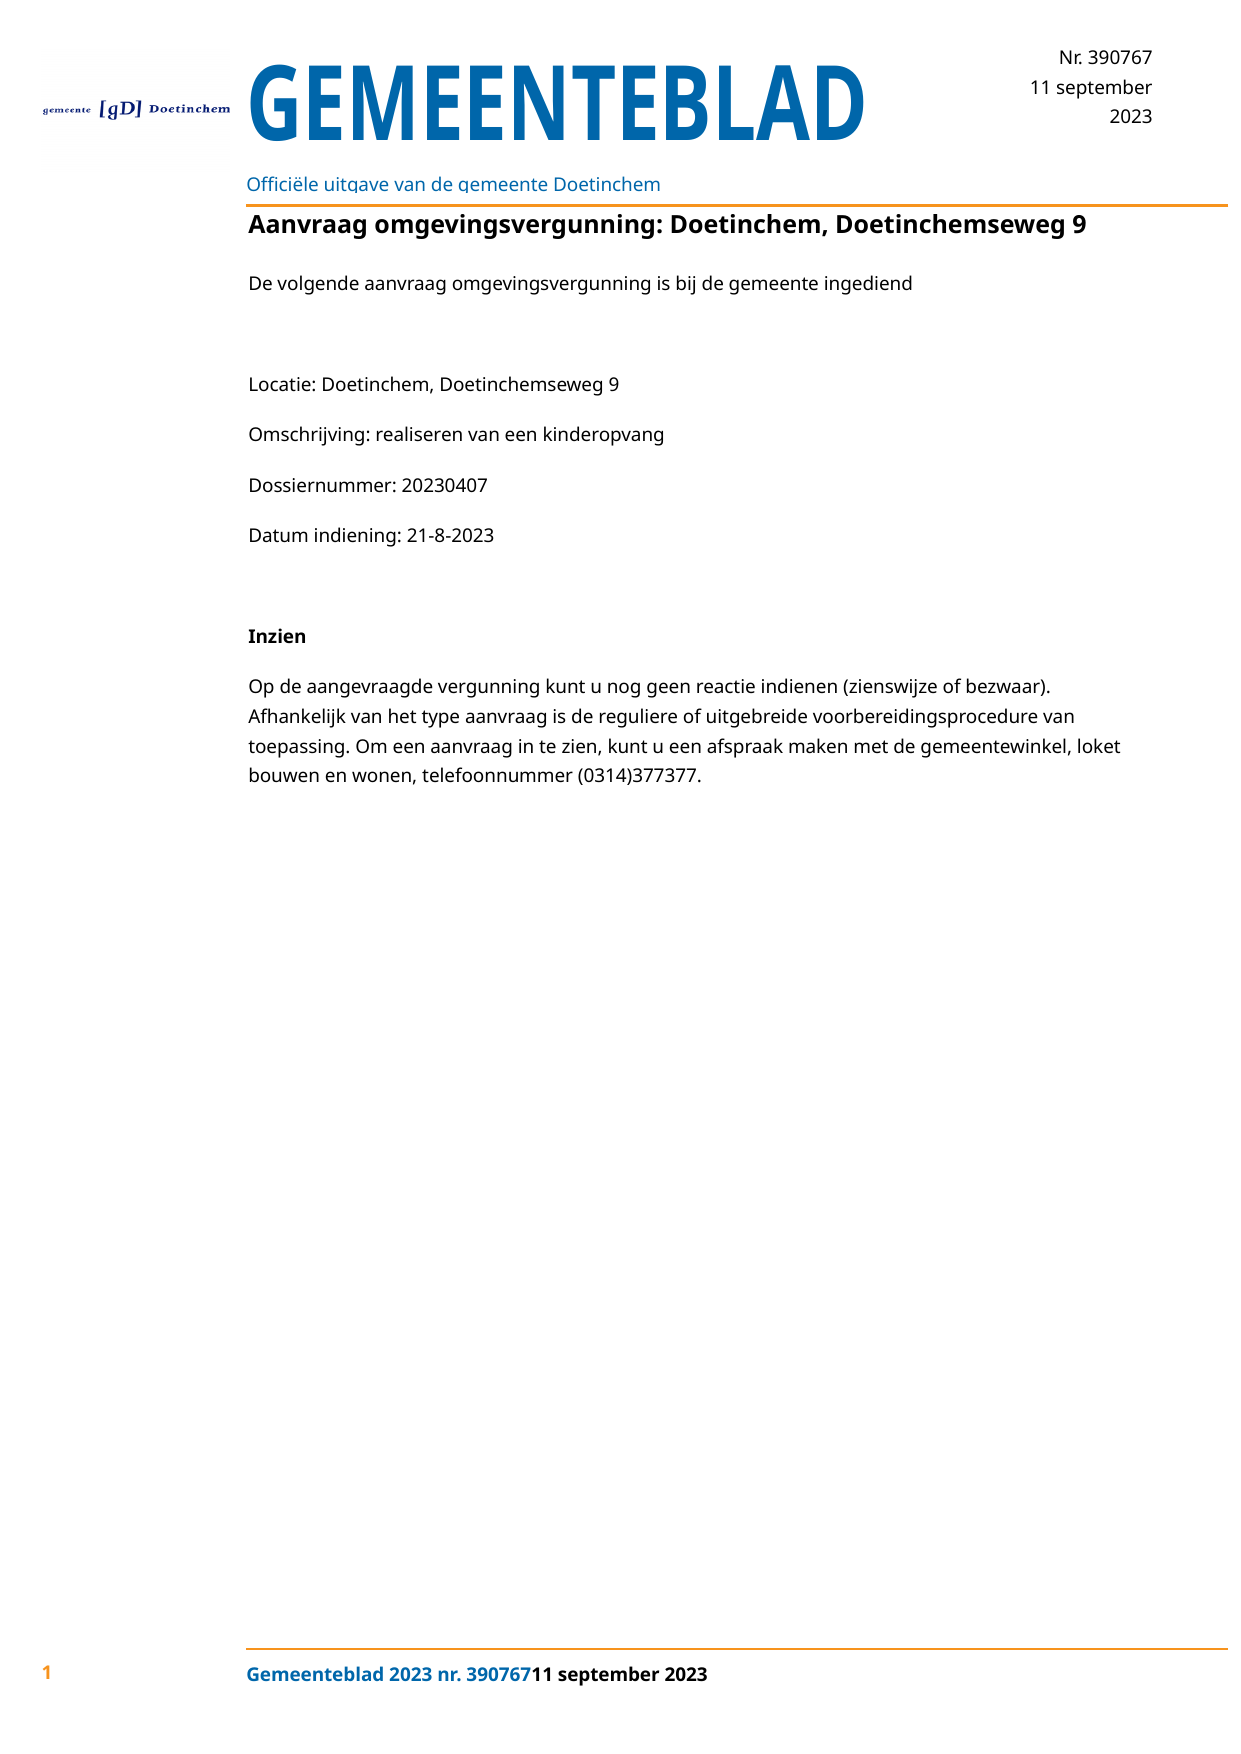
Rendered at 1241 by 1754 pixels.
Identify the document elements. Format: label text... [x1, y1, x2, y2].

text Datum indiening: 21-8-2023 [248, 522, 1152, 548]
text Locatie: Doetinchem, Doetinchemseweg 9 [248, 371, 1152, 397]
text De volgende aanvraag omgevingsvergunning is bij de gemeente ingediend [248, 270, 1152, 296]
text Op de aangevraagde vergunning kunt u nog geen reactie indienen (zienswijze of bezwaar). Afhankelijk van het type aanvraag is de reguliere of uitgebreide voorbereidingsprocedure van toepassing. Om een aanvraag in te zien, kunt u een afspraak maken met de gemeentewinkel, loket bouwen en wonen, telefoonnummer (0314)377377. [248, 674, 1152, 788]
text Omschrijving: realiseren van een kinderopvang [248, 422, 1152, 447]
text Dossiernummer: 20230407 [248, 472, 1152, 498]
picture [41, 47, 231, 172]
text Inzien [248, 623, 1152, 649]
text Aanvraag omgevingsvergunning: Doetinchem, Doetinchemseweg 9 [248, 207, 1152, 241]
